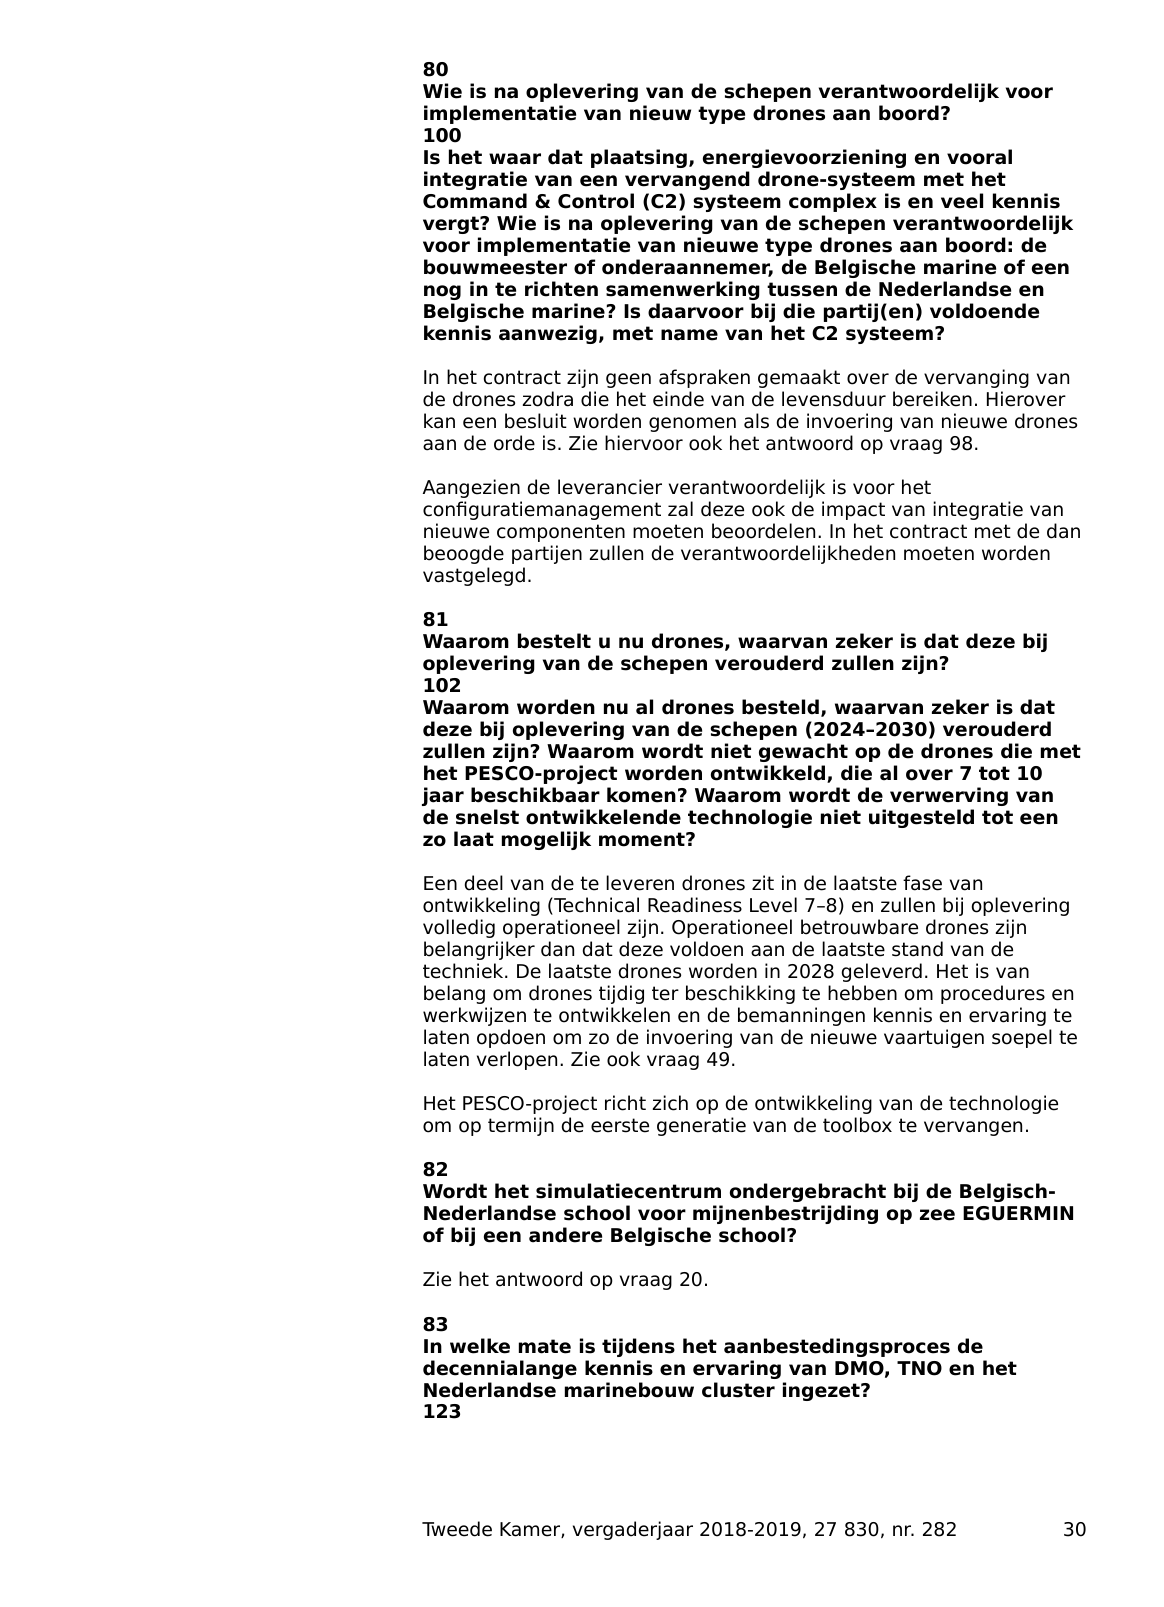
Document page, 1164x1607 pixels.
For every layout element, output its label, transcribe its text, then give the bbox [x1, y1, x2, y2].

text Waarom worden nu al drones besteld, waarvan zeker is dat deze bij oplevering van de schepen (2024–2030) verouderd zullen zijn? Waarom wordt niet gewacht op de drones die met het PESCO-project worden ontwikkeld, die al over 7 tot 10 jaar beschikbaar komen? Waarom wordt de verwerving van de snelst ontwikkelende technologie niet uitgesteld tot een zo laat mogelijk moment? [422, 697, 1087, 851]
text Het PESCO-project richt zich op de ontwikkeling van de technologie om op termijn de eerste generatie van de toolbox te vervangen. [422, 1093, 1087, 1137]
text 83 [422, 1313, 1087, 1336]
text Een deel van de te leveren drones zit in de laatste fase van ontwikkeling (Technical Readiness Level 7–8) en zullen bij oplevering volledig operationeel zijn. Operationeel betrouwbare drones zijn belangrijker dan dat deze voldoen aan de laatste stand van de techniek. De laatste drones worden in 2028 geleverd. Het is van belang om drones tijdig ter beschikking te hebben om procedures en werkwijzen te ontwikkelen en de bemanningen kennis en ervaring te laten opdoen om zo de invoering van de nieuwe vaartuigen soepel te laten verlopen. Zie ook vraag 49. [422, 873, 1087, 1071]
text 100 [422, 125, 1087, 147]
text Wie is na oplevering van de schepen verantwoordelijk voor implementatie van nieuw type drones aan boord? [422, 81, 1087, 125]
text Is het waar dat plaatsing, energievoorziening en vooral integratie van een vervangend drone-systeem met het Command & Control (C2) systeem complex is en veel kennis vergt? Wie is na oplevering van de schepen verantwoordelijk voor implementatie van nieuwe type drones aan boord: de bouwmeester of onderaannemer, de Belgische marine of een nog in te richten samenwerking tussen de Nederlandse en Belgische marine? Is daarvoor bij die partij(en) voldoende kennis aanwezig, met name van het C2 systeem? [422, 147, 1087, 345]
text Aangezien de leverancier verantwoordelijk is voor het configuratiemanagement zal deze ook de impact van integratie van nieuwe componenten moeten beoordelen. In het contract met de dan beoogde partijen zullen de verantwoordelijkheden moeten worden vastgelegd. [422, 477, 1087, 587]
text 81 [422, 609, 1087, 631]
text 102 [422, 675, 1087, 697]
text Zie het antwoord op vraag 20. [422, 1269, 1087, 1291]
text Wordt het simulatiecentrum ondergebracht bij de Belgisch- Nederlandse school voor mijnenbestrijding op zee EGUERMIN of bij een andere Belgische school? [422, 1181, 1087, 1247]
text 82 [422, 1159, 1087, 1181]
text Waarom bestelt u nu drones, waarvan zeker is dat deze bij oplevering van de schepen verouderd zullen zijn? [422, 631, 1087, 675]
text 123 [422, 1401, 1087, 1423]
text In welke mate is tijdens het aanbestedingsproces de decennialange kennis en ervaring van DMO, TNO en het Nederlandse marinebouw cluster ingezet? [422, 1336, 1087, 1401]
text In het contract zijn geen afspraken gemaakt over de vervanging van de drones zodra die het einde van de levensduur bereiken. Hierover kan een besluit worden genomen als de invoering van nieuwe drones aan de orde is. Zie hiervoor ook het antwoord op vraag 98. [422, 367, 1087, 455]
text 80 [422, 59, 1087, 81]
